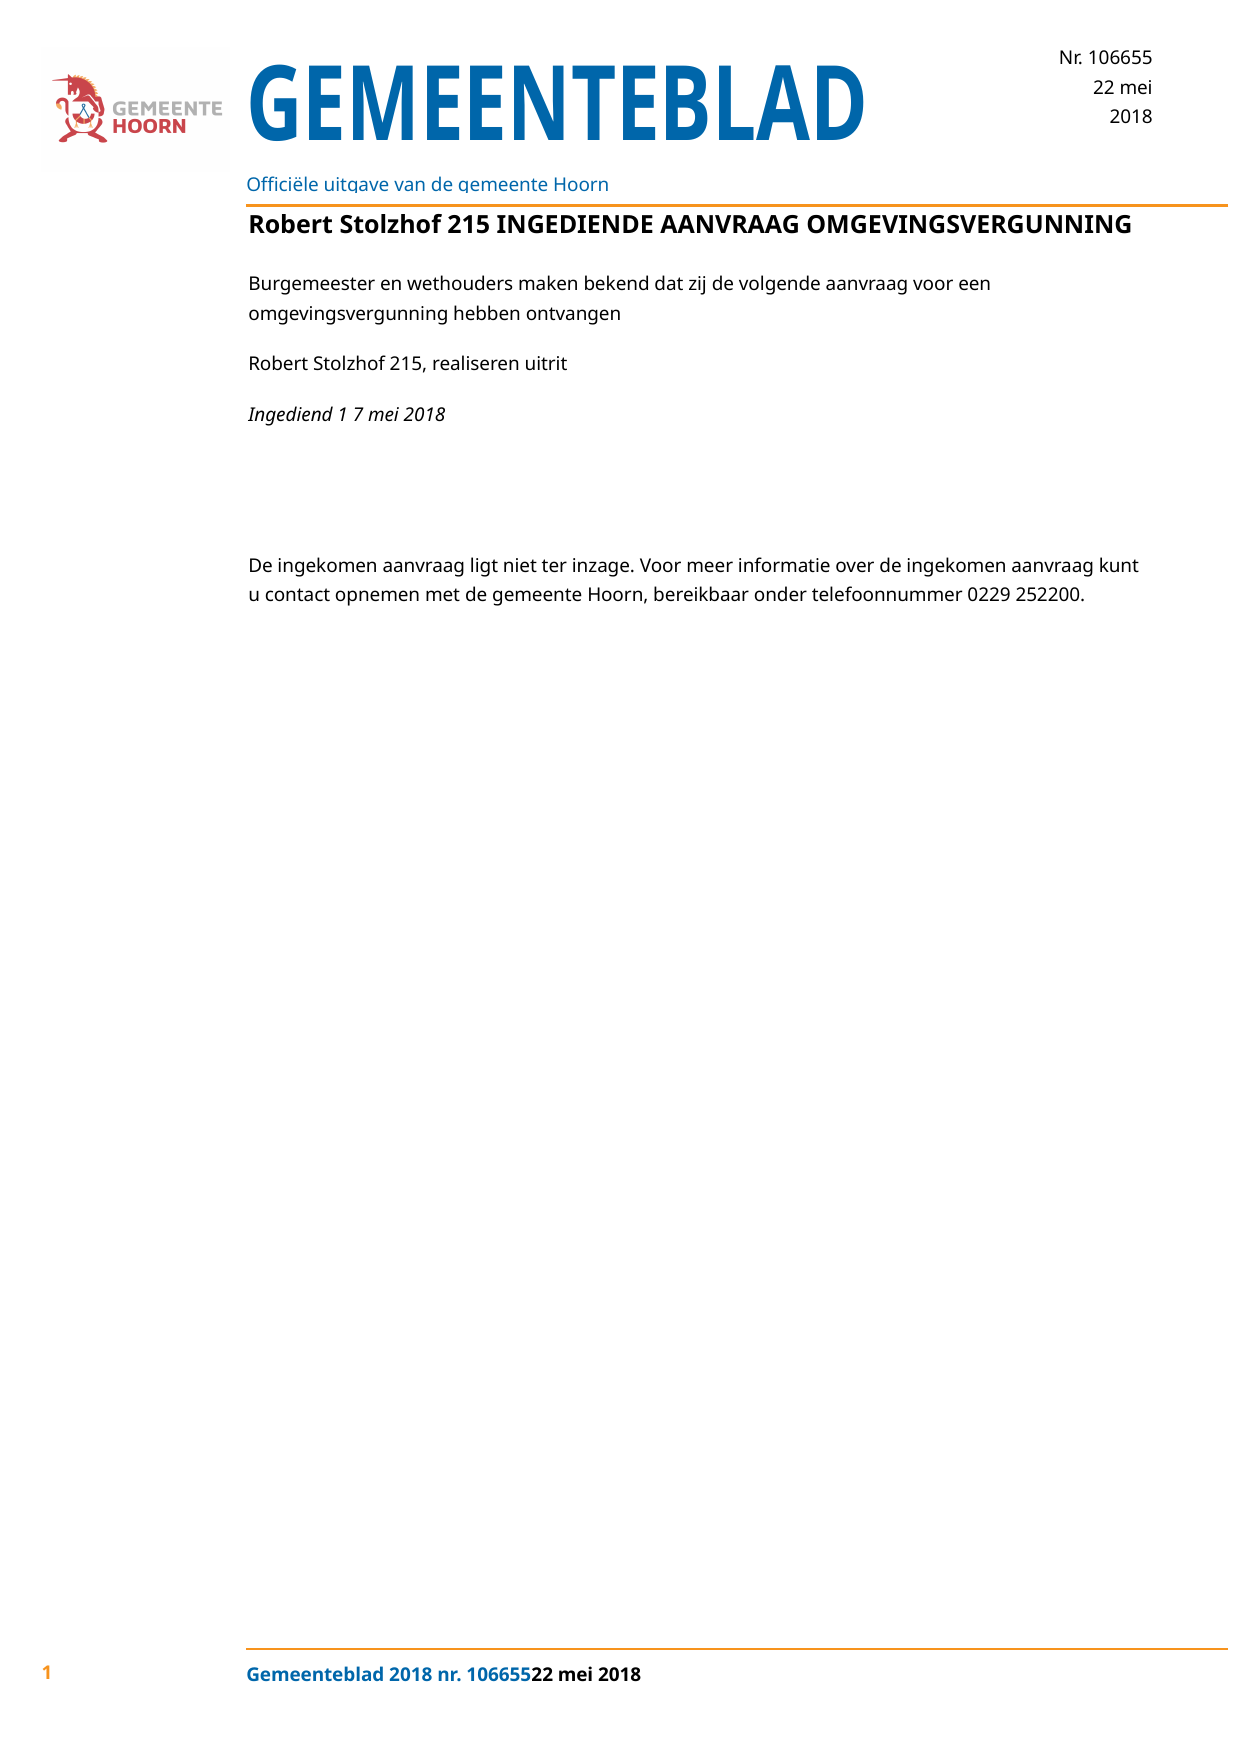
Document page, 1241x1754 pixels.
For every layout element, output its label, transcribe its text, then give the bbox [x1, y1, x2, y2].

text De ingekomen aanvraag ligt niet ter inzage. Voor meer informatie over de ingekomen aanvraag kunt u contact opnemen met de gemeente Hoorn, bereikbaar onder telefoonnummer 0229 252200. [248, 552, 1152, 607]
text Robert Stolzhof 215 INGEDIENDE AANVRAAG OMGEVINGSVERGUNNING [248, 207, 1152, 241]
text Ingediend 1 7 mei 2018 [248, 401, 1152, 426]
text Robert Stolzhof 215, realiseren uitrit [248, 350, 1152, 376]
picture [41, 47, 231, 172]
text Burgemeester en wethouders maken bekend dat zij de volgende aanvraag voor een omgevingsvergunning hebben ontvangen [248, 270, 1152, 326]
